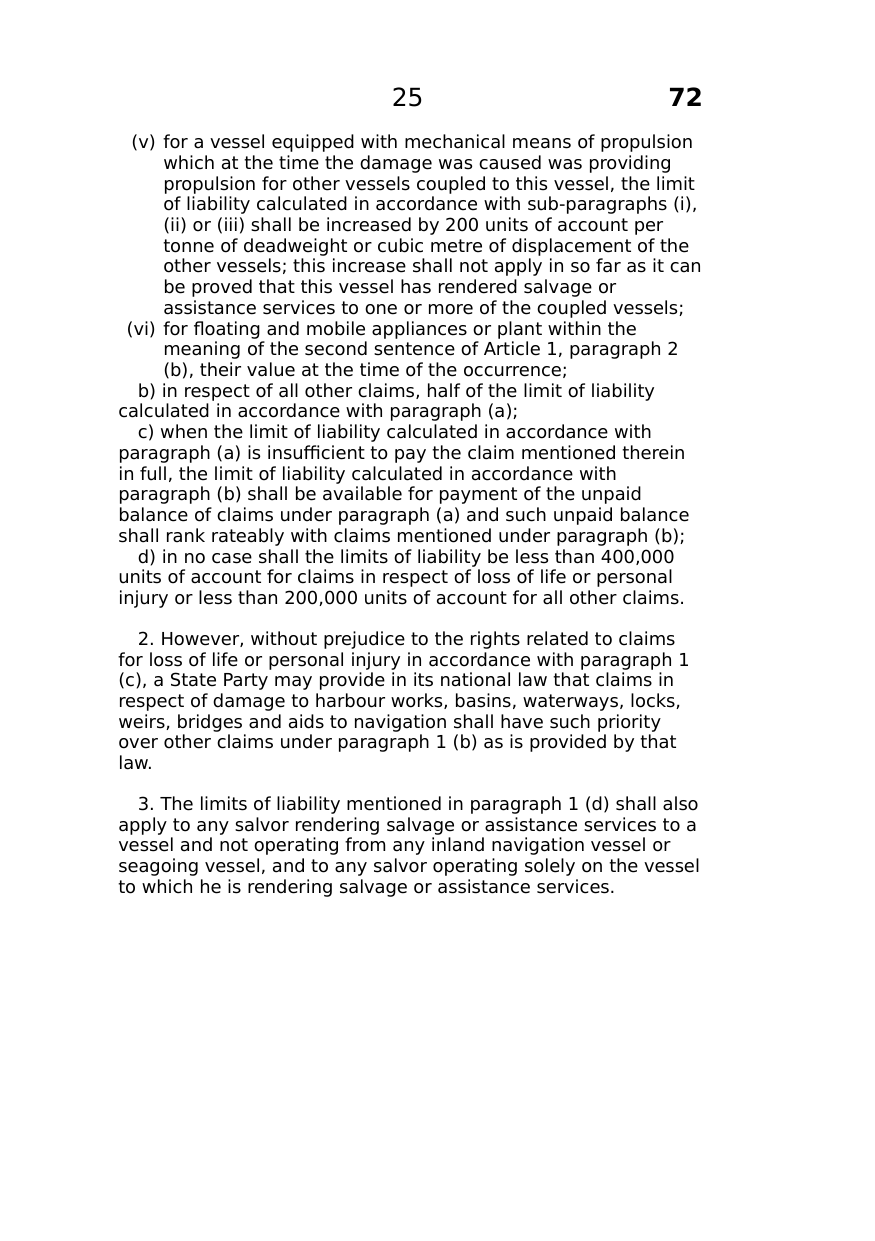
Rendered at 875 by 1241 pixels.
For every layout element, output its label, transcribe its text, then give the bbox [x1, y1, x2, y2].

text c) when the limit of liability calculated in accordance with paragraph (a) is insufficient to pay the claim mentioned therein in full, the limit of liability calculated in accordance with paragraph (b) shall be available for payment of the unpaid balance of claims under paragraph (a) and such unpaid balance shall rank rateably with claims mentioned under paragraph (b); [118, 422, 703, 546]
text 3. The limits of liability mentioned in paragraph 1 (d) shall also apply to any salvor rendering salvage or assistance services to a vessel and not operating from any inland navigation vessel or seagoing vessel, and to any salvor operating solely on the vessel to which he is rendering salvage or assistance services. [118, 794, 703, 897]
text (vi) for floating and mobile appliances or plant within the meaning of the second sentence of Article 1, paragraph 2 (b), their value at the time of the occurrence; [118, 318, 703, 381]
text b) in respect of all other claims, half of the limit of liability calculated in accordance with paragraph (a); [118, 381, 703, 422]
text (v) for a vessel equipped with mechanical means of propulsion which at the time the damage was caused was providing propulsion for other vessels coupled to this vessel, the limit of liability calculated in accordance with sub-paragraphs (i), (ii) or (iii) shall be increased by 200 units of account per tonne of deadweight or cubic metre of displacement of the other vessels; this increase shall not apply in so far as it can be proved that this vessel has rendered salvage or assistance services to one or more of the coupled vessels; [118, 132, 703, 318]
text d) in no case shall the limits of liability be less than 400,000 units of account for claims in respect of loss of life or personal injury or less than 200,000 units of account for all other claims. [118, 546, 703, 609]
text 2. However, without prejudice to the rights related to claims for loss of life or personal injury in accordance with paragraph 1 (c), a State Party may provide in its national law that claims in respect of damage to harbour works, basins, waterways, locks, weirs, bridges and aids to navigation shall have such priority over other claims under paragraph 1 (b) as is provided by that law. [118, 629, 703, 774]
